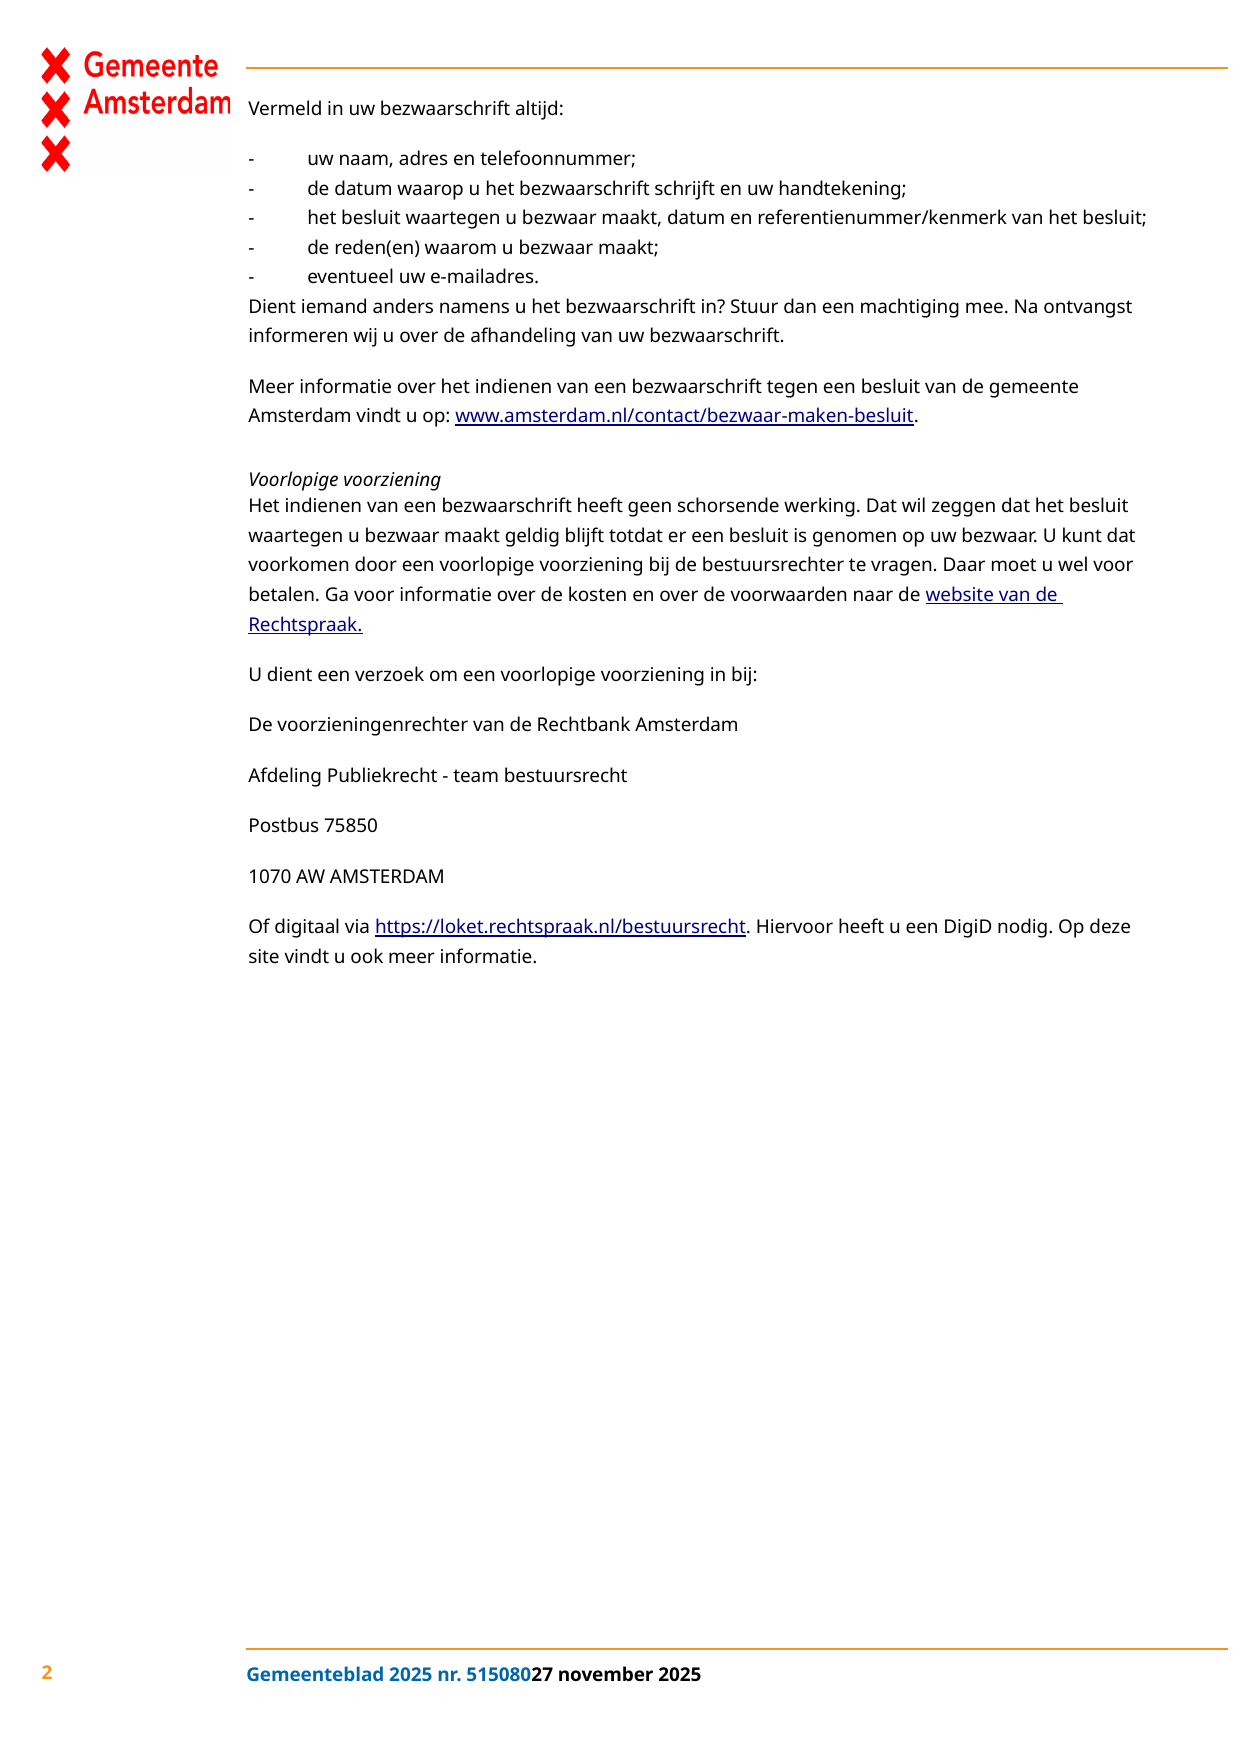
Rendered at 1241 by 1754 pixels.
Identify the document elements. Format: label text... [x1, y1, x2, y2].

list de reden(en) waarom u bezwaar maakt; [248, 234, 1152, 260]
text 1070 AW AMSTERDAM [248, 863, 1152, 888]
list het besluit waartegen u bezwaar maakt, datum en referentienummer/kenmerk van het besluit; [248, 204, 1152, 230]
text Afdeling Publiekrecht - team bestuursrecht [248, 762, 1152, 788]
list uw naam, adres en telefoonnummer; [248, 145, 1152, 171]
text Of digitaal via https://loket.rechtspraak.nl/bestuursrecht. Hiervoor heeft u een DigiD nodig. Op deze site vindt u ook meer informatie. [248, 913, 1152, 968]
picture [41, 47, 231, 172]
list de datum waarop u het bezwaarschrift schrijft en uw handtekening; [248, 175, 1152, 201]
text U dient een verzoek om een voorlopige voorziening in bij: [248, 661, 1152, 687]
text De voorzieningenrechter van de Rechtbank Amsterdam [248, 712, 1152, 737]
list eventueel uw e-mailadres. [248, 263, 1152, 289]
text Meer informatie over het indienen van een bezwaarschrift tegen een besluit van de gemeente Amsterdam vindt u op: www.amsterdam.nl/contact/bezwaar-maken-besluit. [248, 373, 1152, 428]
text Vermeld in uw bezwaarschrift altijd: [248, 95, 1152, 121]
text Dient iemand anders namens u het bezwaarschrift in? Stuur dan een machtiging mee. Na ontvangst informeren wij u over de afhandeling van uw bezwaarschrift. [248, 293, 1152, 348]
text Voorlopige voorziening [248, 467, 1152, 492]
text Het indienen van een bezwaarschrift heeft geen schorsende werking. Dat wil zeggen dat het besluit waartegen u bezwaar maakt geldig blijft totdat er een besluit is genomen op uw bezwaar. U kunt dat voorkomen door een voorlopige voorziening bij de bestuursrechter te vragen. Daar moet u wel voor betalen. Ga voor informatie over de kosten en over de voorwaarden naar de website van de Rechtspraak. [248, 492, 1152, 636]
text Postbus 75850 [248, 812, 1152, 838]
